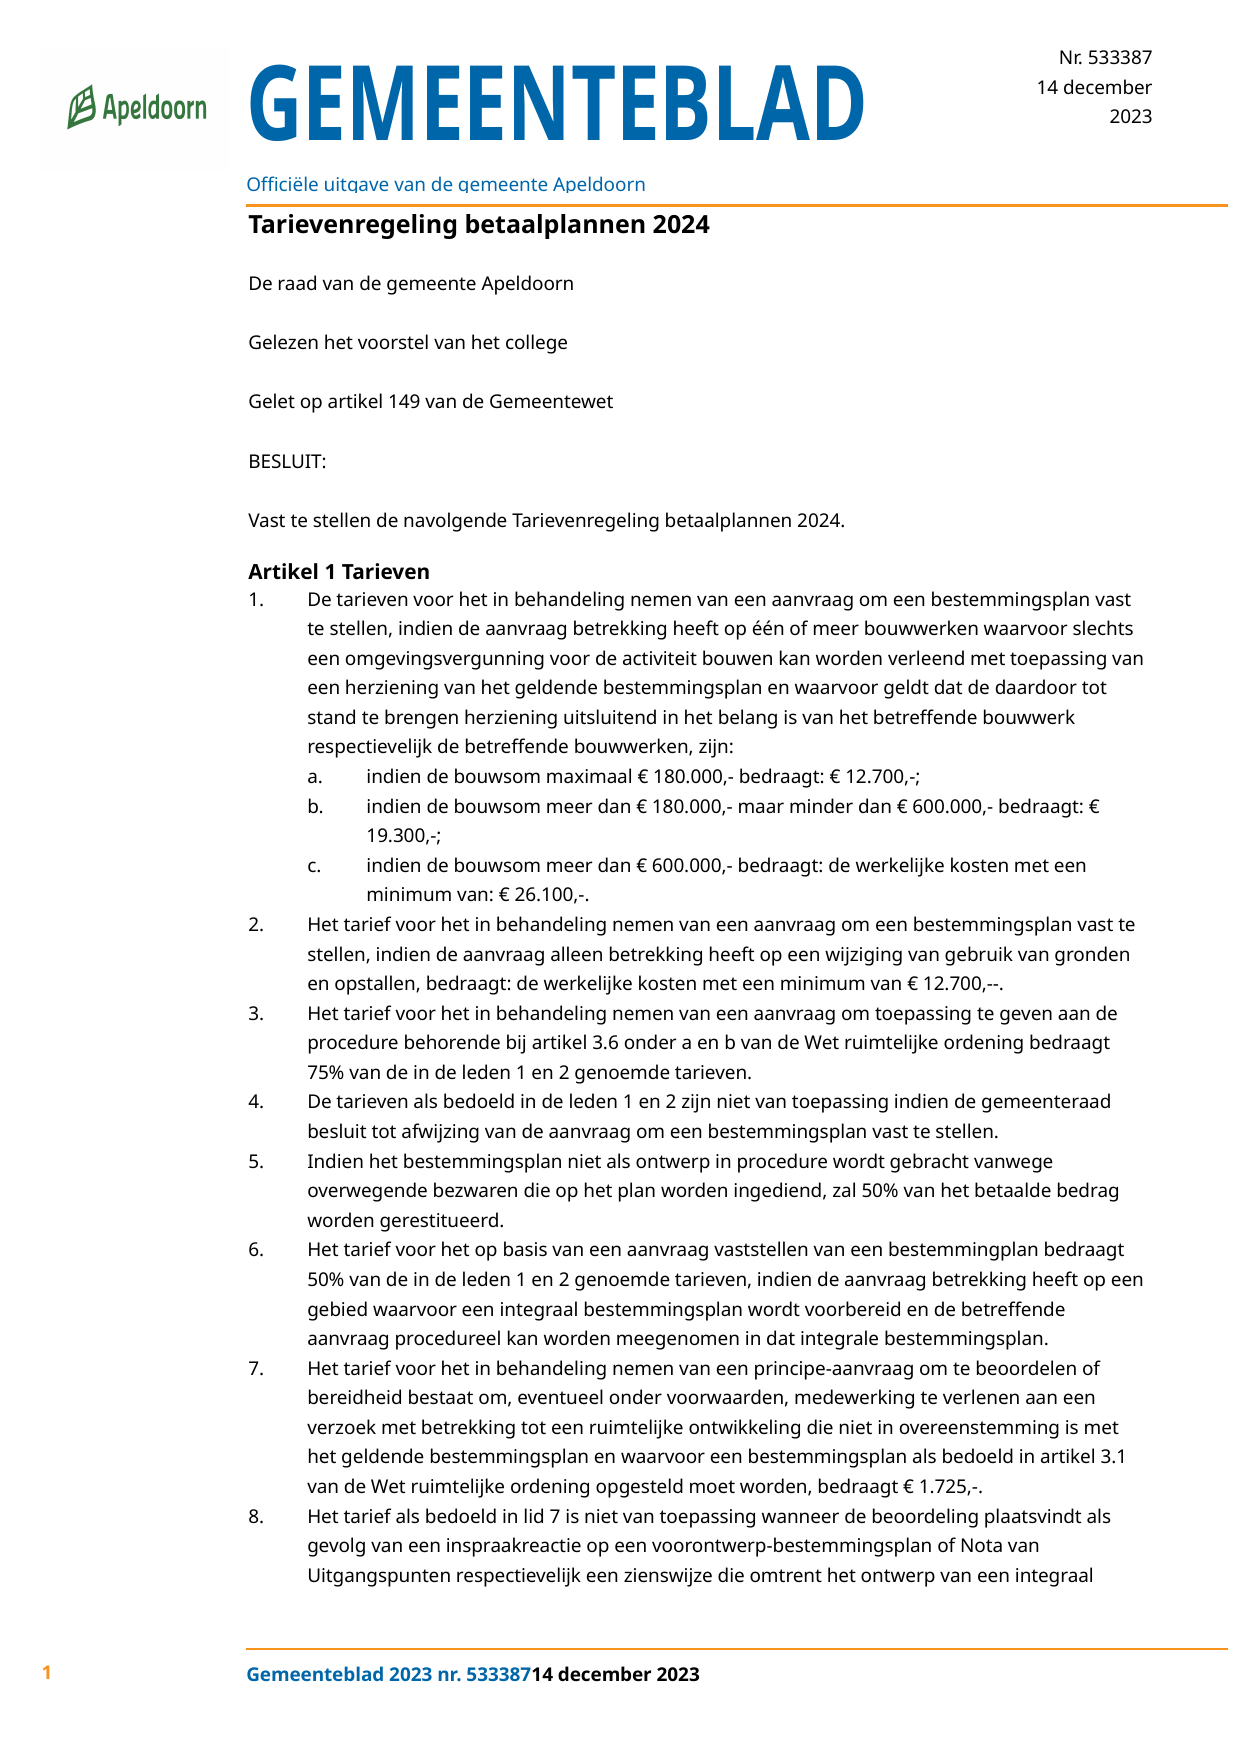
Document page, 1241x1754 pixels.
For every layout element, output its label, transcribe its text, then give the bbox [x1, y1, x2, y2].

list Het tarief voor het in behandeling nemen van een principe-aanvraag om te beoordelen of bereidheid bestaat om, eventueel onder voorwaarden, medewerking te verlenen aan een verzoek met betrekking tot een ruimtelijke ontwikkeling die niet in overeenstemming is met het geldende bestemmingsplan en waarvoor een bestemmingsplan als bedoeld in artikel 3.1 van de Wet ruimtelijke ordening opgesteld moet worden, bedraagt € 1.725,-. [248, 1355, 1152, 1499]
list indien de bouwsom meer dan € 180.000,- maar minder dan € 600.000,- bedraagt: € 19.300,-; [307, 793, 1152, 848]
list De tarieven voor het in behandeling nemen van een aanvraag om een bestemmingsplan vast te stellen, indien de aanvraag betrekking heeft op één of meer bouwwerken waarvoor slechts een omgevingsvergunning voor de activiteit bouwen kan worden verleend met toepassing van een herziening van het geldende bestemmingsplan en waarvoor geldt dat de daardoor tot stand te brengen herziening uitsluitend in het belang is van het betreffende bouwwerk respectievelijk de betreffende bouwwerken, zijn: [248, 586, 1152, 759]
text De raad van de gemeente Apeldoorn [248, 270, 1152, 296]
text BESLUIT: [248, 448, 1152, 473]
text Vast te stellen de navolgende Tarievenregeling betaalplannen 2024. [248, 507, 1152, 533]
list indien de bouwsom meer dan € 600.000,- bedraagt: de werkelijke kosten met een minimum van: € 26.100,-. [307, 852, 1152, 907]
list Indien het bestemmingsplan niet als ontwerp in procedure wordt gebracht vanwege overwegende bezwaren die op het plan worden ingediend, zal 50% van het betaalde bedrag worden gerestitueerd. [248, 1148, 1152, 1233]
list indien de bouwsom maximaal € 180.000,- bedraagt: € 12.700,-; [307, 763, 1152, 789]
list Het tarief als bedoeld in lid 7 is niet van toepassing wanneer de beoordeling plaatsvindt als gevolg van een inspraakreactie op een voorontwerp-bestemmingsplan of Nota van Uitgangspunten respectievelijk een zienswijze die omtrent het ontwerp van een integraal [248, 1503, 1152, 1588]
list De tarieven als bedoeld in de leden 1 en 2 zijn niet van toepassing indien de gemeenteraad besluit tot afwijzing van de aanvraag om een bestemmingsplan vast te stellen. [248, 1089, 1152, 1144]
text Gelet op artikel 149 van de Gemeentewet [248, 389, 1152, 414]
list Het tarief voor het op basis van een aanvraag vaststellen van een bestemmingplan bedraagt 50% van de in de leden 1 en 2 genoemde tarieven, indien de aanvraag betrekking heeft op een gebied waarvoor een integraal bestemmingsplan wordt voorbereid en de betreffende aanvraag procedureel kan worden meegenomen in dat integrale bestemmingsplan. [248, 1237, 1152, 1351]
text Artikel 1 Tarieven [248, 557, 1152, 586]
list Het tarief voor het in behandeling nemen van een aanvraag om een bestemmingsplan vast te stellen, indien de aanvraag alleen betrekking heeft op een wijziging van gebruik van gronden en opstallen, bedraagt: de werkelijke kosten met een minimum van € 12.700,--. [248, 911, 1152, 996]
text Tarievenregeling betaalplannen 2024 [248, 207, 1152, 241]
text Gelezen het voorstel van het college [248, 329, 1152, 355]
picture [41, 47, 231, 172]
list Het tarief voor het in behandeling nemen van een aanvraag om toepassing te geven aan de procedure behorende bij artikel 3.6 onder a en b van de Wet ruimtelijke ordening bedraagt 75% van de in de leden 1 en 2 genoemde tarieven. [248, 1000, 1152, 1085]
